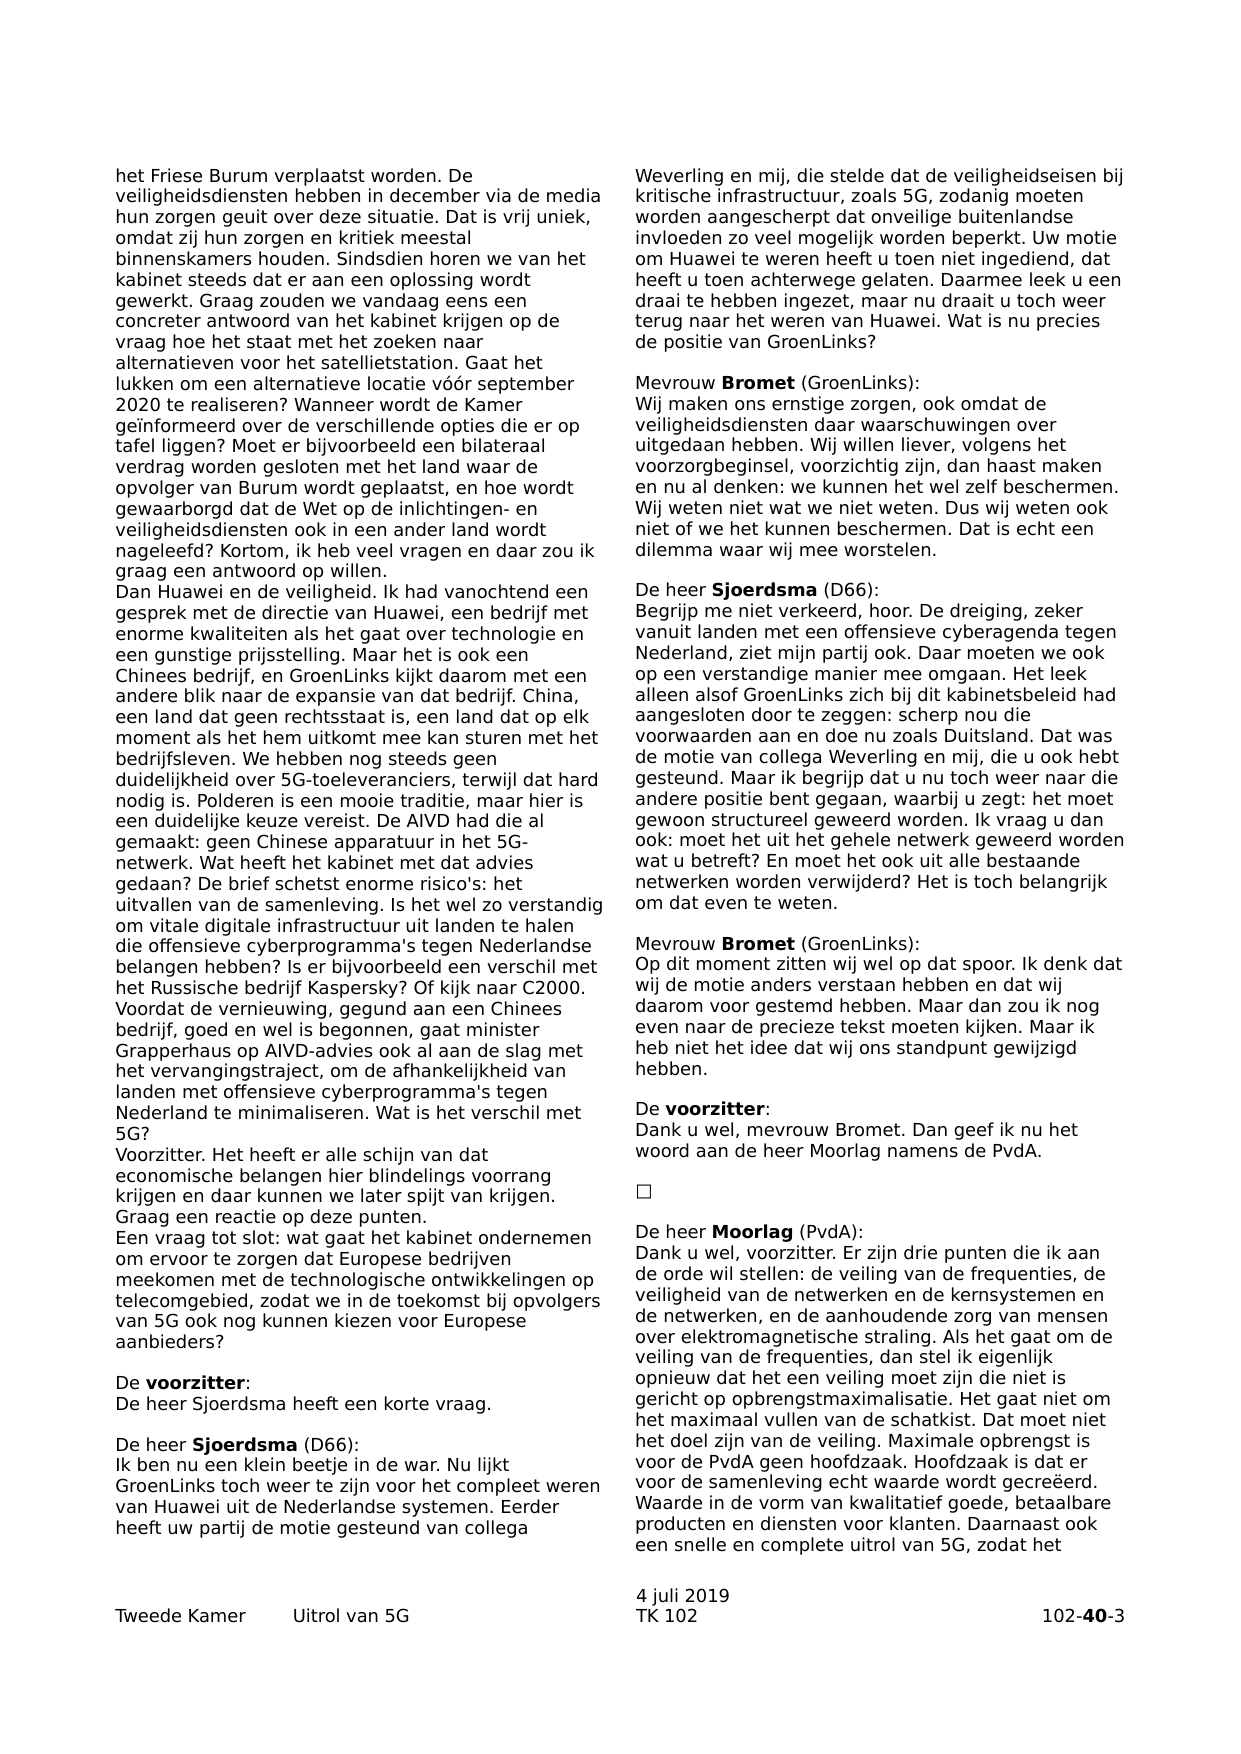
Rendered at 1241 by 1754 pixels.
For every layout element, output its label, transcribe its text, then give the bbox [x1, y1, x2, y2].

text Ik ben nu een klein beetje in de war. Nu lijkt GroenLinks toch weer te zijn voor het compleet weren van Huawei uit de Nederlandse systemen. Eerder heeft uw partij de motie gesteund van collega [115, 1455, 605, 1538]
text De voorzitter: [635, 1099, 1125, 1120]
text De heer Sjoerdsma (D66): [635, 580, 1125, 601]
text Wij maken ons ernstige zorgen, ook omdat de veiligheidsdiensten daar waarschuwingen over uitgedaan hebben. Wij willen liever, volgens het voorzorgbeginsel, voorzichtig zijn, dan haast maken en nu al denken: we kunnen het wel zelf beschermen. Wij weten niet wat we niet weten. Dus wij weten ook niet of we het kunnen beschermen. Dat is echt een dilemma waar wij mee worstelen. [635, 393, 1125, 560]
text ⬜ [635, 1182, 1125, 1202]
text De heer Sjoerdsma (D66): [115, 1434, 605, 1455]
text Mevrouw Bromet (GroenLinks): [635, 373, 1125, 393]
text Voorzitter. Het heeft er alle schijn van dat economische belangen hier blindelings voorrang krijgen en daar kunnen we later spijt van krijgen. Graag een reactie op deze punten. [115, 1144, 605, 1228]
text De heer Moorlag (PvdA): [635, 1222, 1125, 1243]
text het Friese Burum verplaatst worden. De veiligheidsdiensten hebben in december via de media hun zorgen geuit over deze situatie. Dat is vrij uniek, omdat zij hun zorgen en kritiek meestal binnenskamers houden. Sindsdien horen we van het kabinet steeds dat er aan een oplossing wordt gewerkt. Graag zouden we vandaag eens een concreter antwoord van het kabinet krijgen op de vraag hoe het staat met het zoeken naar alternatieven voor het satellietstation. Gaat het lukken om een alternatieve locatie vóór september 2020 te realiseren? Wanneer wordt de Kamer geïnformeerd over de verschillende opties die er op tafel liggen? Moet er bijvoorbeeld een bilateraal verdrag worden gesloten met het land waar de opvolger van Burum wordt geplaatst, en hoe wordt gewaarborgd dat de Wet op de inlichtingen- en veiligheidsdiensten ook in een ander land wordt nageleefd? Kortom, ik heb veel vragen en daar zou ik graag een antwoord op willen. [115, 165, 605, 582]
text De heer Sjoerdsma heeft een korte vraag. [115, 1393, 605, 1414]
text Dank u wel, mevrouw Bromet. Dan geef ik nu het woord aan de heer Moorlag namens de PvdA. [635, 1120, 1125, 1162]
text Weverling en mij, die stelde dat de veiligheidseisen bij kritische infrastructuur, zoals 5G, zodanig moeten worden aangescherpt dat onveilige buitenlandse invloeden zo veel mogelijk worden beperkt. Uw motie om Huawei te weren heeft u toen niet ingediend, dat heeft u toen achterwege gelaten. Daarmee leek u een draai te hebben ingezet, maar nu draait u toch weer terug naar het weren van Huawei. Wat is nu precies de positie van GroenLinks? [635, 165, 1125, 353]
text Dank u wel, voorzitter. Er zijn drie punten die ik aan de orde wil stellen: de veiling van de frequenties, de veiligheid van de netwerken en de kernsystemen en de netwerken, en de aanhoudende zorg van mensen over elektromagnetische straling. Als het gaat om de veiling van de frequenties, dan stel ik eigenlijk opnieuw dat het een veiling moet zijn die niet is gericht op opbrengstmaximalisatie. Het gaat niet om het maximaal vullen van de schatkist. Dat moet niet het doel zijn van de veiling. Maximale opbrengst is voor de PvdA geen hoofdzaak. Hoofdzaak is dat er voor de samenleving echt waarde wordt gecreëerd. Waarde in de vorm van kwalitatief goede, betaalbare producten en diensten voor klanten. Daarnaast ook een snelle en complete uitrol van 5G, zodat het [635, 1243, 1125, 1556]
text Dan Huawei en de veiligheid. Ik had vanochtend een gesprek met de directie van Huawei, een bedrijf met enorme kwaliteiten als het gaat over technologie en een gunstige prijsstelling. Maar het is ook een Chinees bedrijf, en GroenLinks kijkt daarom met een andere blik naar de expansie van dat bedrijf. China, een land dat geen rechtsstaat is, een land dat op elk moment als het hem uitkomt mee kan sturen met het bedrijfsleven. We hebben nog steeds geen duidelijkheid over 5G-toeleveranciers, terwijl dat hard nodig is. Polderen is een mooie traditie, maar hier is een duidelijke keuze vereist. De AIVD had die al gemaakt: geen Chinese apparatuur in het 5G-netwerk. Wat heeft het kabinet met dat advies gedaan? De brief schetst enorme risico's: het uitvallen van de samenleving. Is het wel zo verstandig om vitale digitale infrastructuur uit landen te halen die offensieve cyberprogramma's tegen Nederlandse belangen hebben? Is er bijvoorbeeld een verschil met het Russische bedrijf Kaspersky? Of kijk naar C2000. Voordat de vernieuwing, gegund aan een Chinees bedrijf, goed en wel is begonnen, gaat minister Grapperhaus op AIVD-advies ook al aan de slag met het vervangingstraject, om de afhankelijkheid van landen met offensieve cyberprogramma's tegen Nederland te minimaliseren. Wat is het verschil met 5G? [115, 582, 605, 1144]
text Begrijp me niet verkeerd, hoor. De dreiging, zeker vanuit landen met een offensieve cyberagenda tegen Nederland, ziet mijn partij ook. Daar moeten we ook op een verstandige manier mee omgaan. Het leek alleen alsof GroenLinks zich bij dit kabinetsbeleid had aangesloten door te zeggen: scherp nou die voorwaarden aan en doe nu zoals Duitsland. Dat was de motie van collega Weverling en mij, die u ook hebt gesteund. Maar ik begrijp dat u nu toch weer naar die andere positie bent gegaan, waarbij u zegt: het moet gewoon structureel geweerd worden. Ik vraag u dan ook: moet het uit het gehele netwerk geweerd worden wat u betreft? En moet het ook uit alle bestaande netwerken worden verwijderd? Het is toch belangrijk om dat even te weten. [635, 601, 1125, 913]
text Mevrouw Bromet (GroenLinks): [635, 933, 1125, 954]
text De voorzitter: [115, 1373, 605, 1393]
text Een vraag tot slot: wat gaat het kabinet ondernemen om ervoor te zorgen dat Europese bedrijven meekomen met de technologische ontwikkelingen op telecomgebied, zodat we in de toekomst bij opvolgers van 5G ook nog kunnen kiezen voor Europese aanbieders? [115, 1228, 605, 1353]
text Op dit moment zitten wij wel op dat spoor. Ik denk dat wij de motie anders verstaan hebben en dat wij daarom voor gestemd hebben. Maar dan zou ik nog even naar de precieze tekst moeten kijken. Maar ik heb niet het idee dat wij ons standpunt gewijzigd hebben. [635, 954, 1125, 1079]
